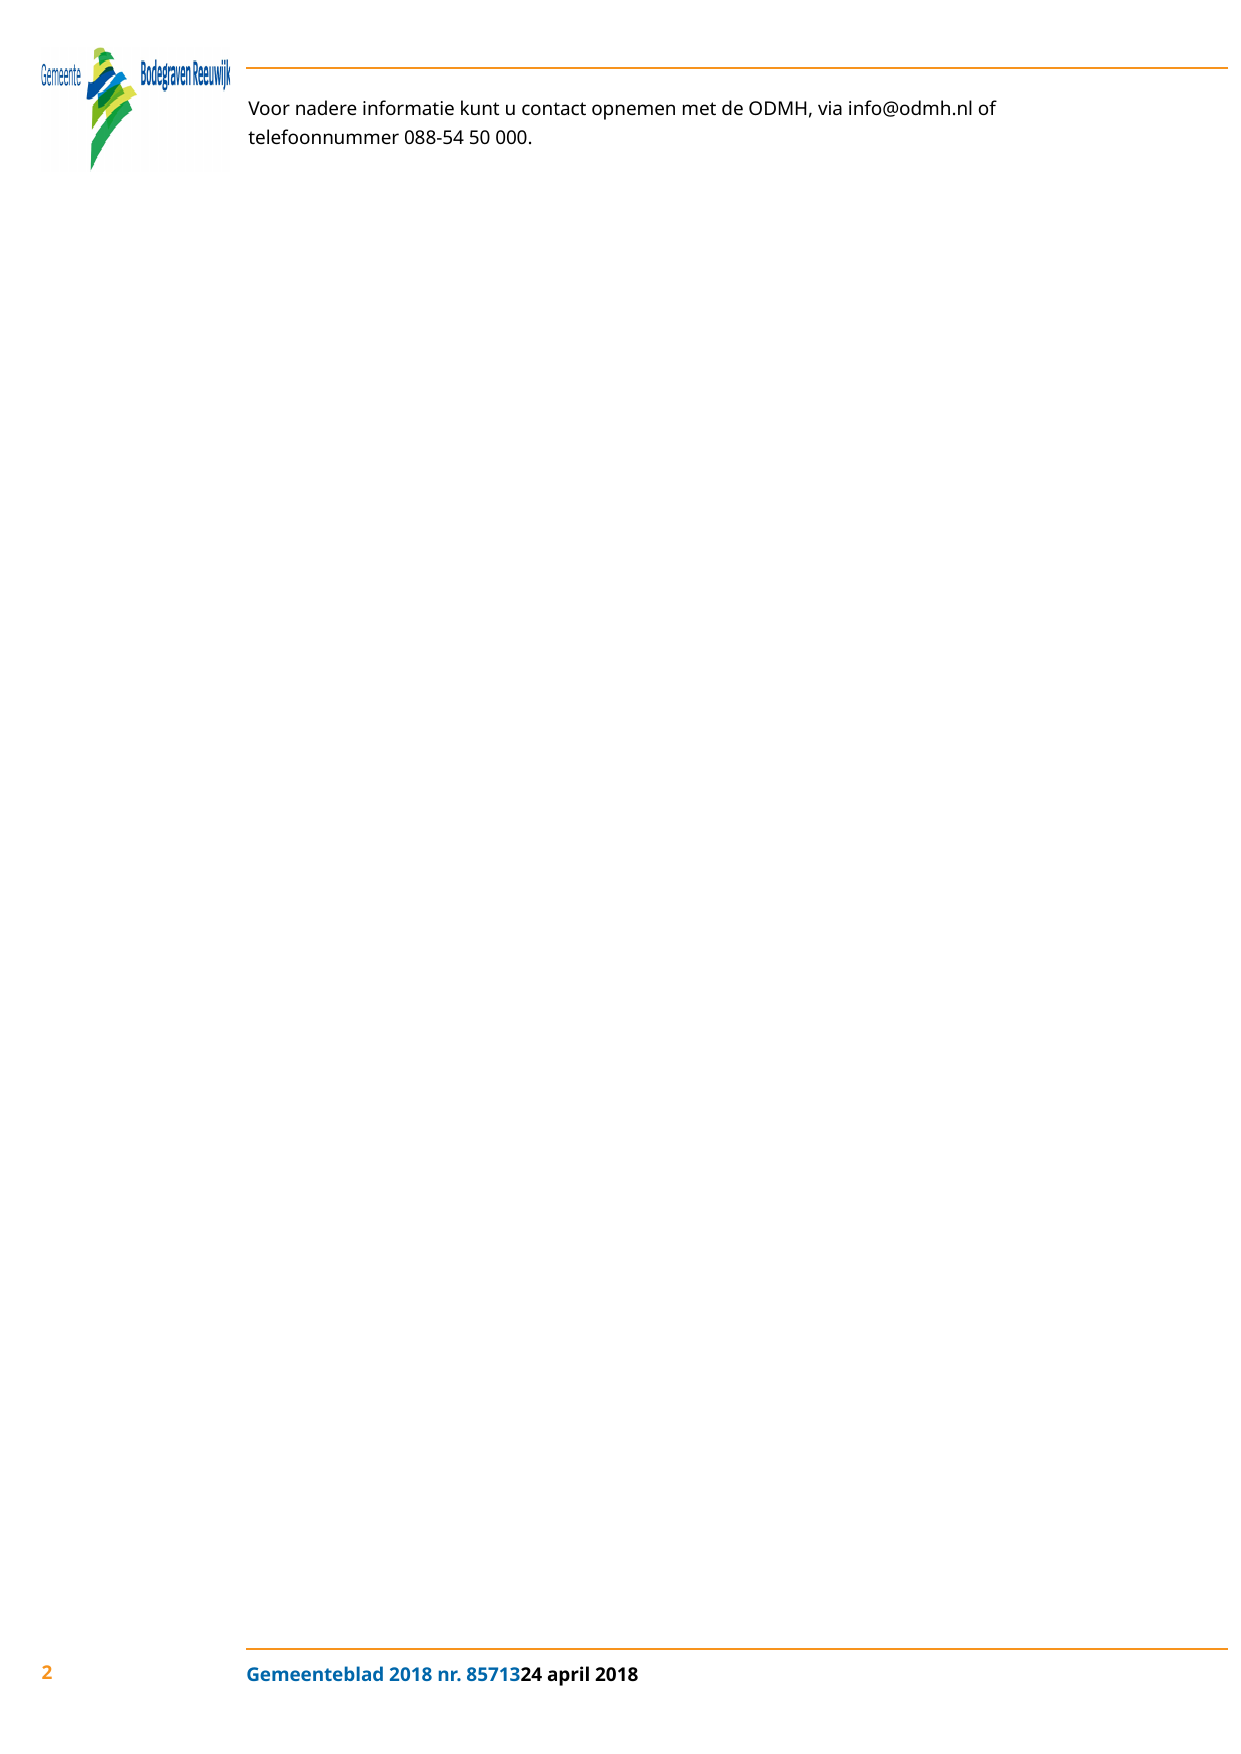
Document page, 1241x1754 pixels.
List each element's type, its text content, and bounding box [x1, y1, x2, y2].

text Voor nadere informatie kunt u contact opnemen met de ODMH, via info@odmh.nl of telefoonnummer 088-54 50 000. [248, 95, 1152, 150]
picture [41, 47, 231, 172]
